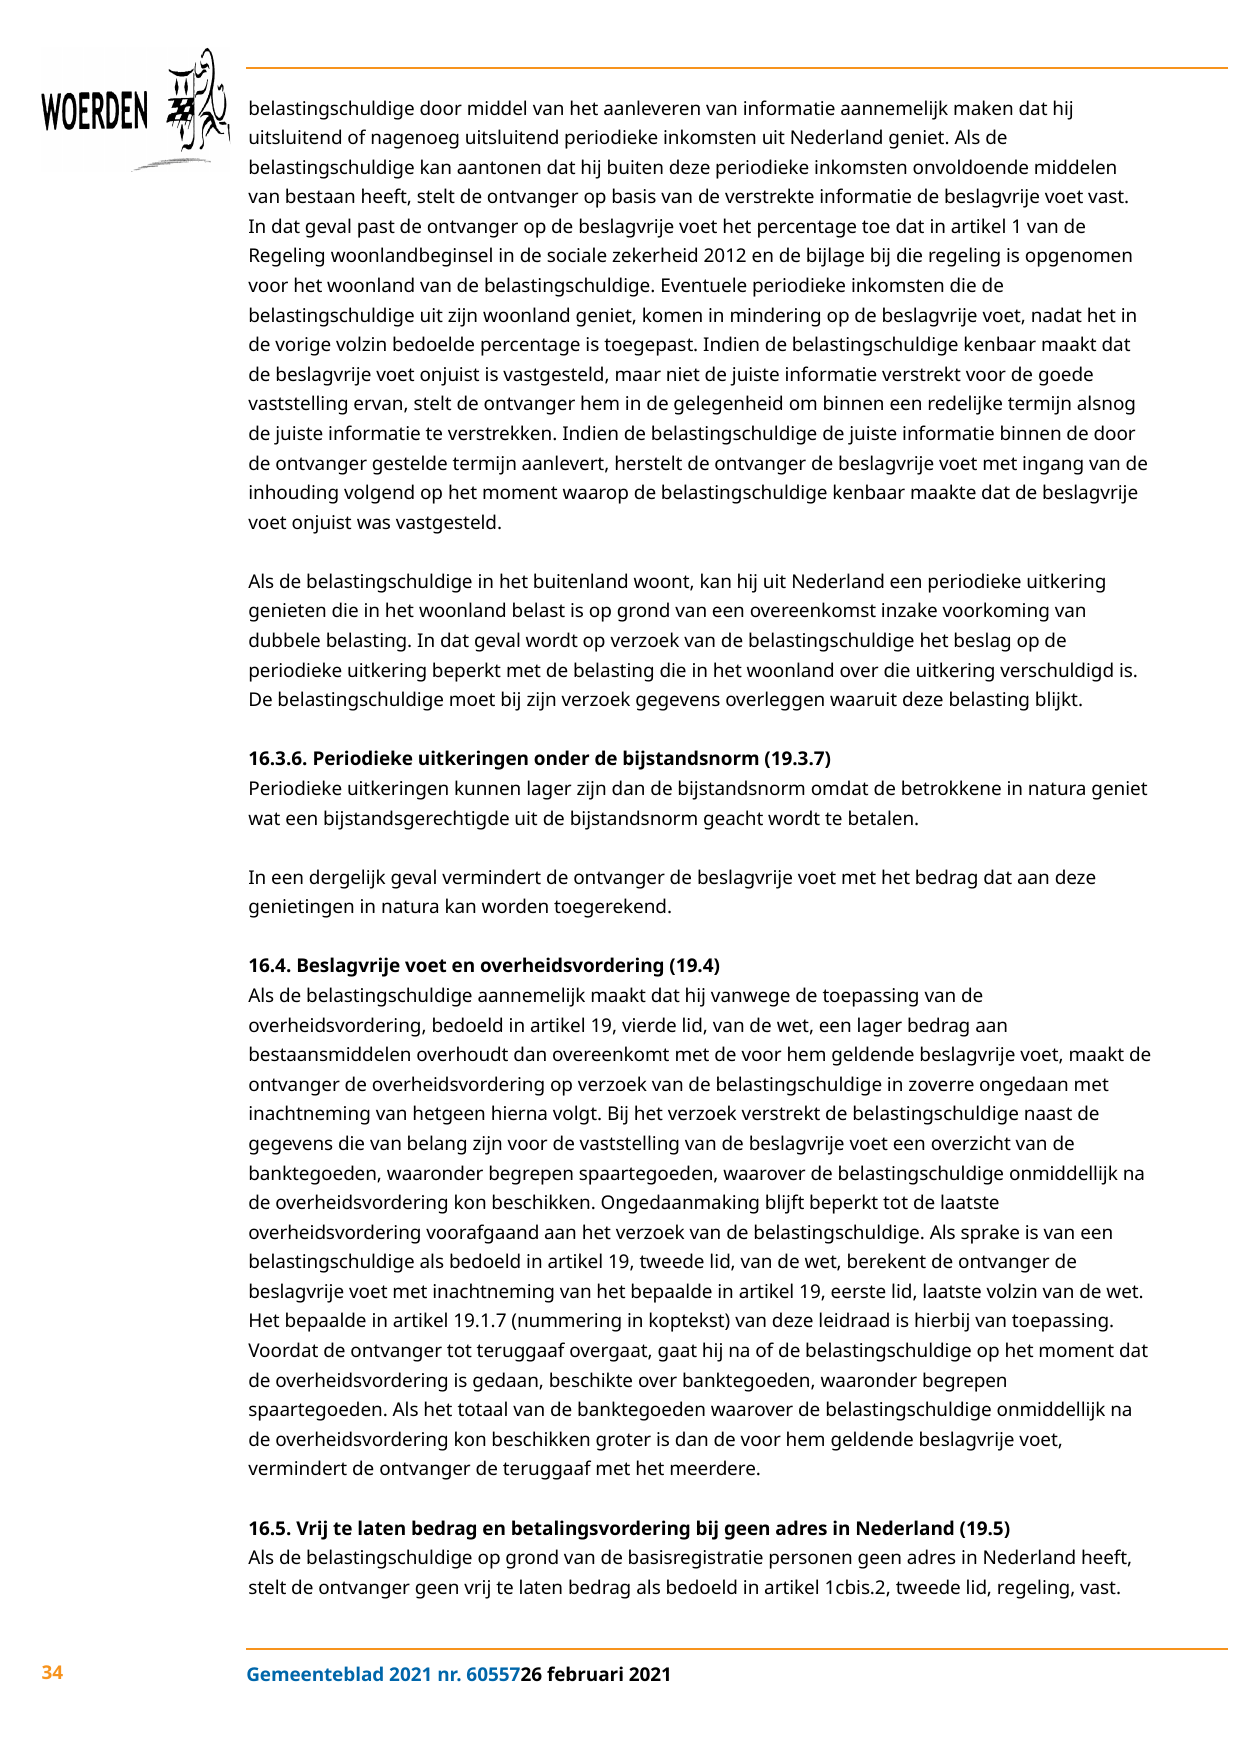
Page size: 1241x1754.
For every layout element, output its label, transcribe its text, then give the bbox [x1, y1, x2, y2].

text Als de belastingschuldige op grond van de basisregistratie personen geen adres in Nederland heeft, stelt de ontvanger geen vrij te laten bedrag als bedoeld in artikel 1cbis.2, tweede lid, regeling, vast. [248, 1544, 1152, 1600]
text 16.4. Beslagvrije voet en overheidsvordering (19.4) [248, 953, 1152, 978]
text In een dergelijk geval vermindert de ontvanger de beslagvrije voet met het bedrag dat aan deze genietingen in natura kan worden toegerekend. [248, 864, 1152, 919]
text belastingschuldige door middel van het aanleveren van informatie aannemelijk maken dat hij uitsluitend of nagenoeg uitsluitend periodieke inkomsten uit Nederland geniet. Als de belastingschuldige kan aantonen dat hij buiten deze periodieke inkomsten onvoldoende middelen van bestaan heeft, stelt de ontvanger op basis van de verstrekte informatie de beslagvrije voet vast. In dat geval past de ontvanger op de beslagvrije voet het percentage toe dat in artikel 1 van de Regeling woonlandbeginsel in de sociale zekerheid 2012 en de bijlage bij die regeling is opgenomen voor het woonland van de belastingschuldige. Eventuele periodieke inkomsten die de belastingschuldige uit zijn woonland geniet, komen in mindering op de beslagvrije voet, nadat het in de vorige volzin bedoelde percentage is toegepast. Indien de belastingschuldige kenbaar maakt dat de beslagvrije voet onjuist is vastgesteld, maar niet de juiste informatie verstrekt voor de goede vaststelling ervan, stelt de ontvanger hem in de gelegenheid om binnen een redelijke termijn alsnog de juiste informatie te verstrekken. Indien de belastingschuldige de juiste informatie binnen de door de ontvanger gestelde termijn aanlevert, herstelt de ontvanger de beslagvrije voet met ingang van de inhouding volgend op het moment waarop de belastingschuldige kenbaar maakte dat de beslagvrije voet onjuist was vastgesteld. [248, 95, 1152, 535]
text Als de belastingschuldige in het buitenland woont, kan hij uit Nederland een periodieke uitkering genieten die in het woonland belast is op grond van een overeenkomst inzake voorkoming van dubbele belasting. In dat geval wordt op verzoek van de belastingschuldige het beslag op de periodieke uitkering beperkt met de belasting die in het woonland over die uitkering verschuldigd is. De belastingschuldige moet bij zijn verzoek gegevens overleggen waaruit deze belasting blijkt. [248, 568, 1152, 712]
text 16.3.6. Periodieke uitkeringen onder de bijstandsnorm (19.3.7) [248, 746, 1152, 771]
text Periodieke uitkeringen kunnen lager zijn dan de bijstandsnorm omdat de betrokkene in natura geniet wat een bijstandsgerechtigde uit de bijstandsnorm geacht wordt te betalen. [248, 775, 1152, 831]
picture [41, 47, 231, 172]
text Als de belastingschuldige aannemelijk maakt dat hij vanwege de toepassing van de overheidsvordering, bedoeld in artikel 19, vierde lid, van de wet, een lager bedrag aan bestaansmiddelen overhoudt dan overeenkomt met de voor hem geldende beslagvrije voet, maakt de ontvanger de overheidsvordering op verzoek van de belastingschuldige in zoverre ongedaan met inachtneming van hetgeen hierna volgt. Bij het verzoek verstrekt de belastingschuldige naast de gegevens die van belang zijn voor de vaststelling van de beslagvrije voet een overzicht van de banktegoeden, waaronder begrepen spaartegoeden, waarover de belastingschuldige onmiddellijk na de overheidsvordering kon beschikken. Ongedaanmaking blijft beperkt tot de laatste overheidsvordering voorafgaand aan het verzoek van de belastingschuldige. Als sprake is van een belastingschuldige als bedoeld in artikel 19, tweede lid, van de wet, berekent de ontvanger de beslagvrije voet met inachtneming van het bepaalde in artikel 19, eerste lid, laatste volzin van de wet. Het bepaalde in artikel 19.1.7 (nummering in koptekst) van deze leidraad is hierbij van toepassing. Voordat de ontvanger tot teruggaaf overgaat, gaat hij na of de belastingschuldige op het moment dat de overheidsvordering is gedaan, beschikte over banktegoeden, waaronder begrepen spaartegoeden. Als het totaal van de banktegoeden waarover de belastingschuldige onmiddellijk na de overheidsvordering kon beschikken groter is dan de voor hem geldende beslagvrije voet, vermindert de ontvanger de teruggaaf met het meerdere. [248, 982, 1152, 1481]
text 16.5. Vrij te laten bedrag en betalingsvordering bij geen adres in Nederland (19.5) [248, 1515, 1152, 1541]
